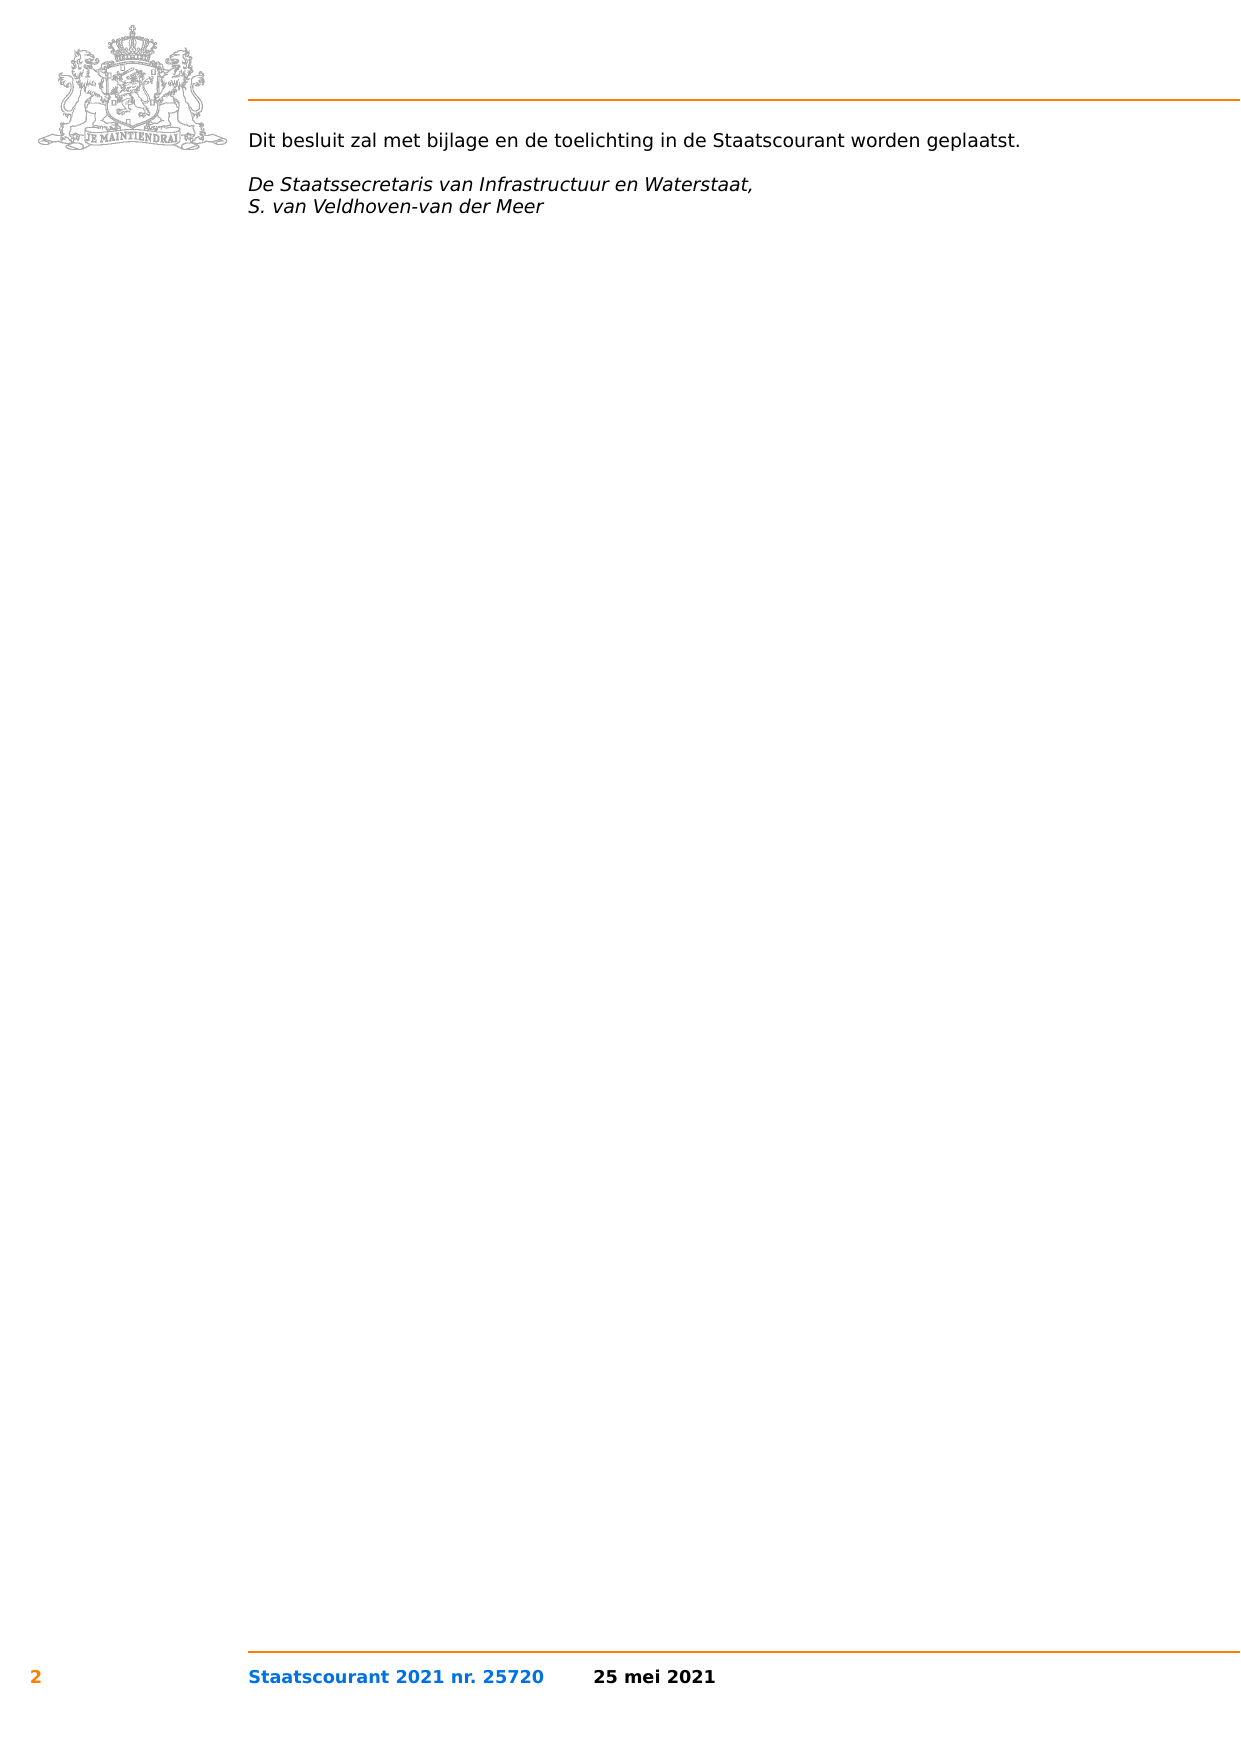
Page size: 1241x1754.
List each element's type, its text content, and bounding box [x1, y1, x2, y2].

picture [38, 25, 227, 150]
text De Staatssecretaris van Infrastructuur en Waterstaat, S. van Veldhoven-van der Meer [248, 174, 1163, 218]
text Dit besluit zal met bijlage en de toelichting in de Staatscourant worden geplaatst. [248, 130, 1163, 152]
